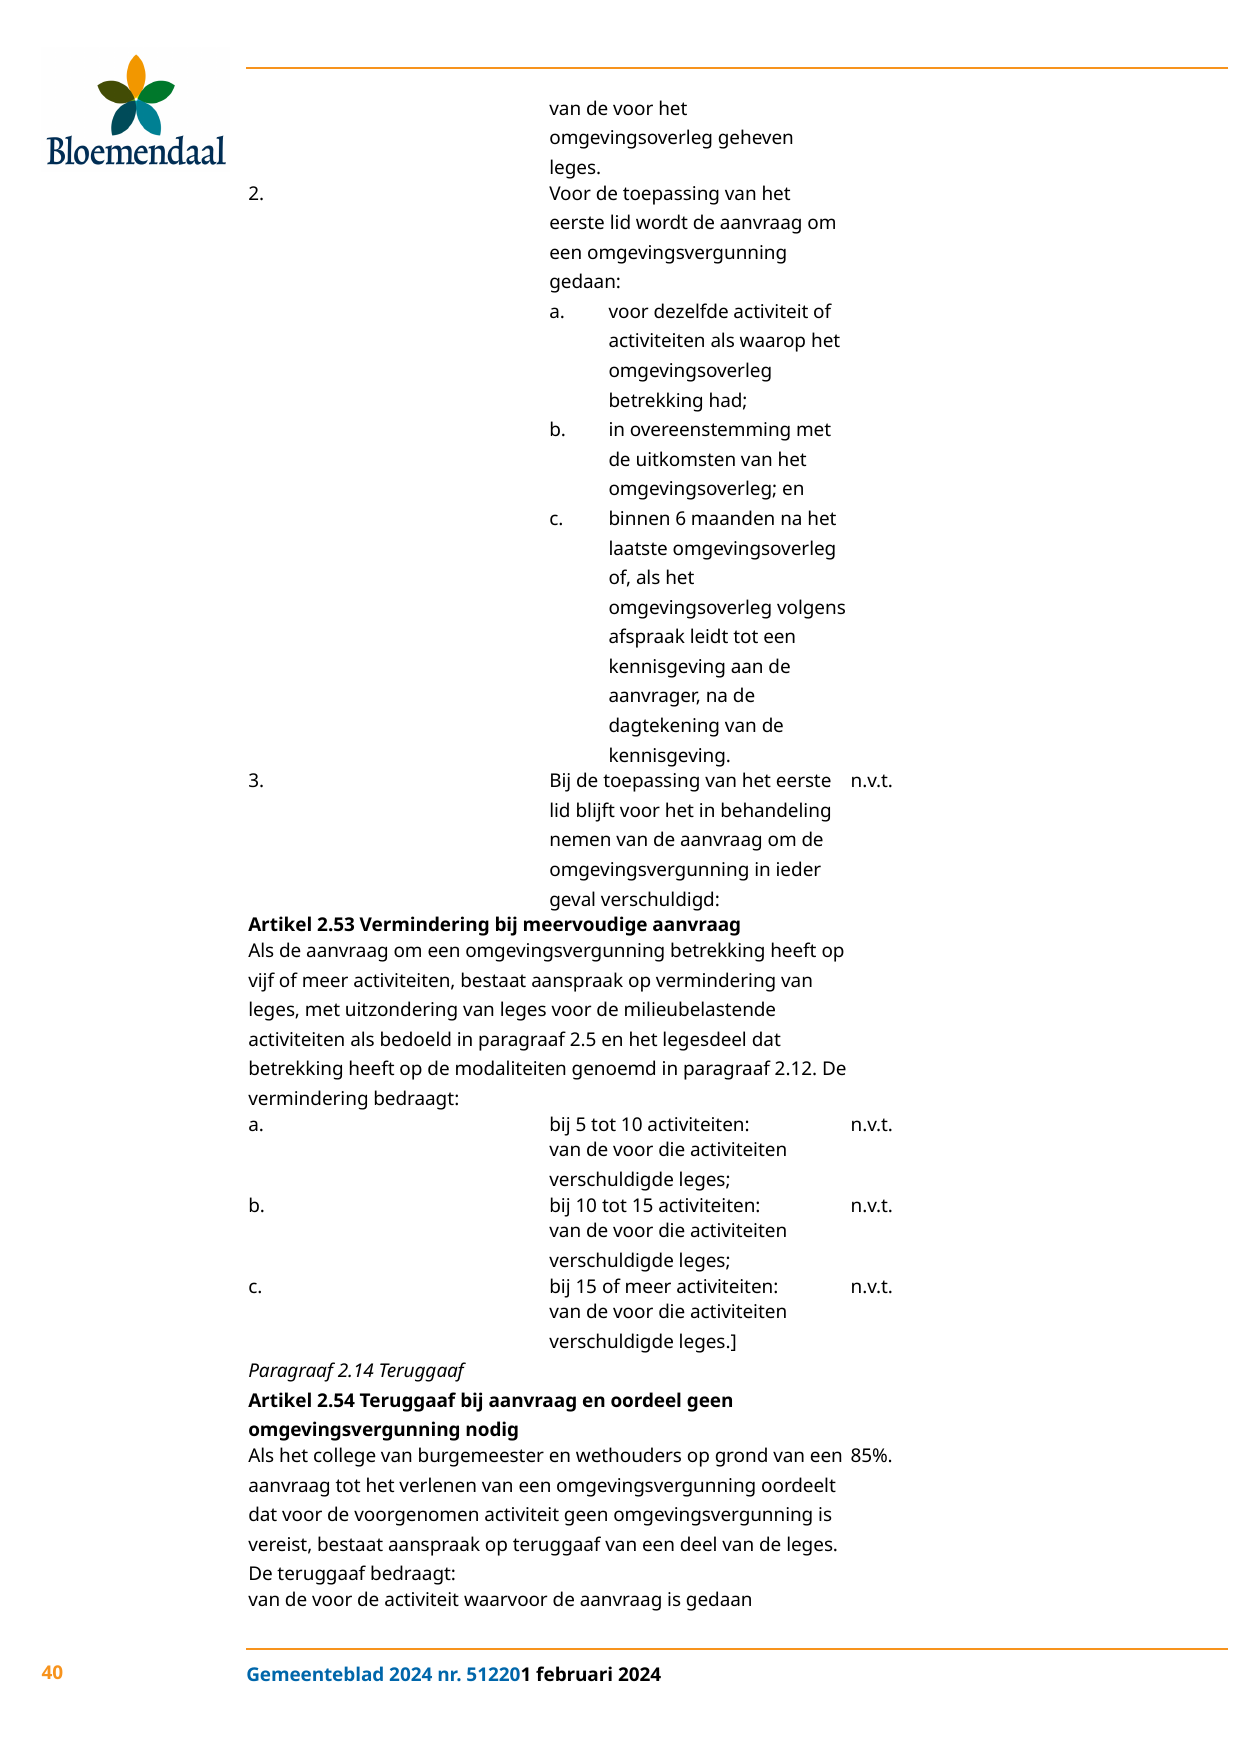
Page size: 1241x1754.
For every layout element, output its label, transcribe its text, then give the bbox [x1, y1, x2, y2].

table_cell n.v.t. [850, 1111, 1152, 1137]
table_cell 2. [248, 180, 549, 767]
table_cell Artikel 2.53 Vermindering bij meervoudige aanvraag [248, 912, 850, 937]
table_cell van de voor de activiteit waarvoor de aanvraag is gedaan [248, 1586, 850, 1612]
table_cell van de voor die activiteiten verschuldigde leges.] [549, 1299, 850, 1354]
table_cell 85%. [850, 1442, 1152, 1586]
table_cell Bij de toepassing van het eerste lid blijft voor het in behandeling nemen van de aanvraag om de omgevingsvergunning in ieder geval verschuldigd: [549, 768, 850, 912]
table_cell [850, 1218, 1152, 1273]
table_cell bij 15 of meer activiteiten: [549, 1273, 850, 1299]
picture [41, 47, 231, 172]
table_cell bij 5 tot 10 activiteiten: [549, 1111, 850, 1137]
table_cell van de voor het omgevingsoverleg geheven leges. [549, 95, 850, 180]
table_cell [248, 1218, 549, 1273]
table_cell [850, 95, 1152, 180]
table_cell Als het college van burgemeester en wethouders op grond van een aanvraag tot het verlenen van een omgevingsvergunning oordeelt dat voor de voorgenomen activiteit geen omgevingsvergunning is vereist, bestaat aanspraak op teruggaaf van een deel van de leges. De teruggaaf bedraagt: [248, 1442, 850, 1586]
table_cell [850, 937, 1152, 1111]
table_cell n.v.t. [850, 1273, 1152, 1299]
table_cell Voor de toepassing van het eerste lid wordt de aanvraag om een omgevingsvergunning gedaan: voor dezelfde activiteit of activiteiten als waarop het omgevingsoverleg betrekking had; in overeenstemming met de uitkomsten van het omgevingsoverleg; en binnen 6 maanden na het laatste omgevingsoverleg of, als het omgevingsoverleg volgens afspraak leidt tot een kennisgeving aan de aanvrager, na de dagtekening van de kennisgeving. [549, 180, 850, 767]
table_cell van de voor die activiteiten verschuldigde leges; [549, 1218, 850, 1273]
table_cell a. [248, 1111, 549, 1137]
table_cell bij 10 tot 15 activiteiten: [549, 1192, 850, 1218]
table_cell 3. [248, 768, 549, 912]
table_cell n.v.t. [850, 768, 1152, 912]
table_header Artikel 2.54 Teruggaaf bij aanvraag en oordeel geen omgevingsvergunning nodig [248, 1387, 850, 1442]
table_cell [850, 1299, 1152, 1354]
table_cell n.v.t. [850, 1192, 1152, 1218]
table_cell [248, 95, 549, 180]
table_cell c. [248, 1273, 549, 1299]
table_cell Als de aanvraag om een omgevingsvergunning betrekking heeft op vijf of meer activiteiten, bestaat aanspraak op vermindering van leges, met uitzondering van leges voor de milieubelastende activiteiten als bedoeld in paragraaf 2.5 en het legesdeel dat betrekking heeft op de modaliteiten genoemd in paragraaf 2.12. De vermindering bedraagt: [248, 937, 850, 1111]
table_cell [850, 1137, 1152, 1192]
table_cell van de voor die activiteiten verschuldigde leges; [549, 1137, 850, 1192]
table_cell [248, 1299, 549, 1354]
table_cell [850, 912, 1152, 937]
table_cell [248, 1137, 549, 1192]
table_cell b. [248, 1192, 549, 1218]
text Paragraaf 2.14 Teruggaaf [248, 1357, 1152, 1383]
table_header [850, 1387, 1152, 1442]
table_cell [850, 1586, 1152, 1612]
table_cell [850, 180, 1152, 767]
